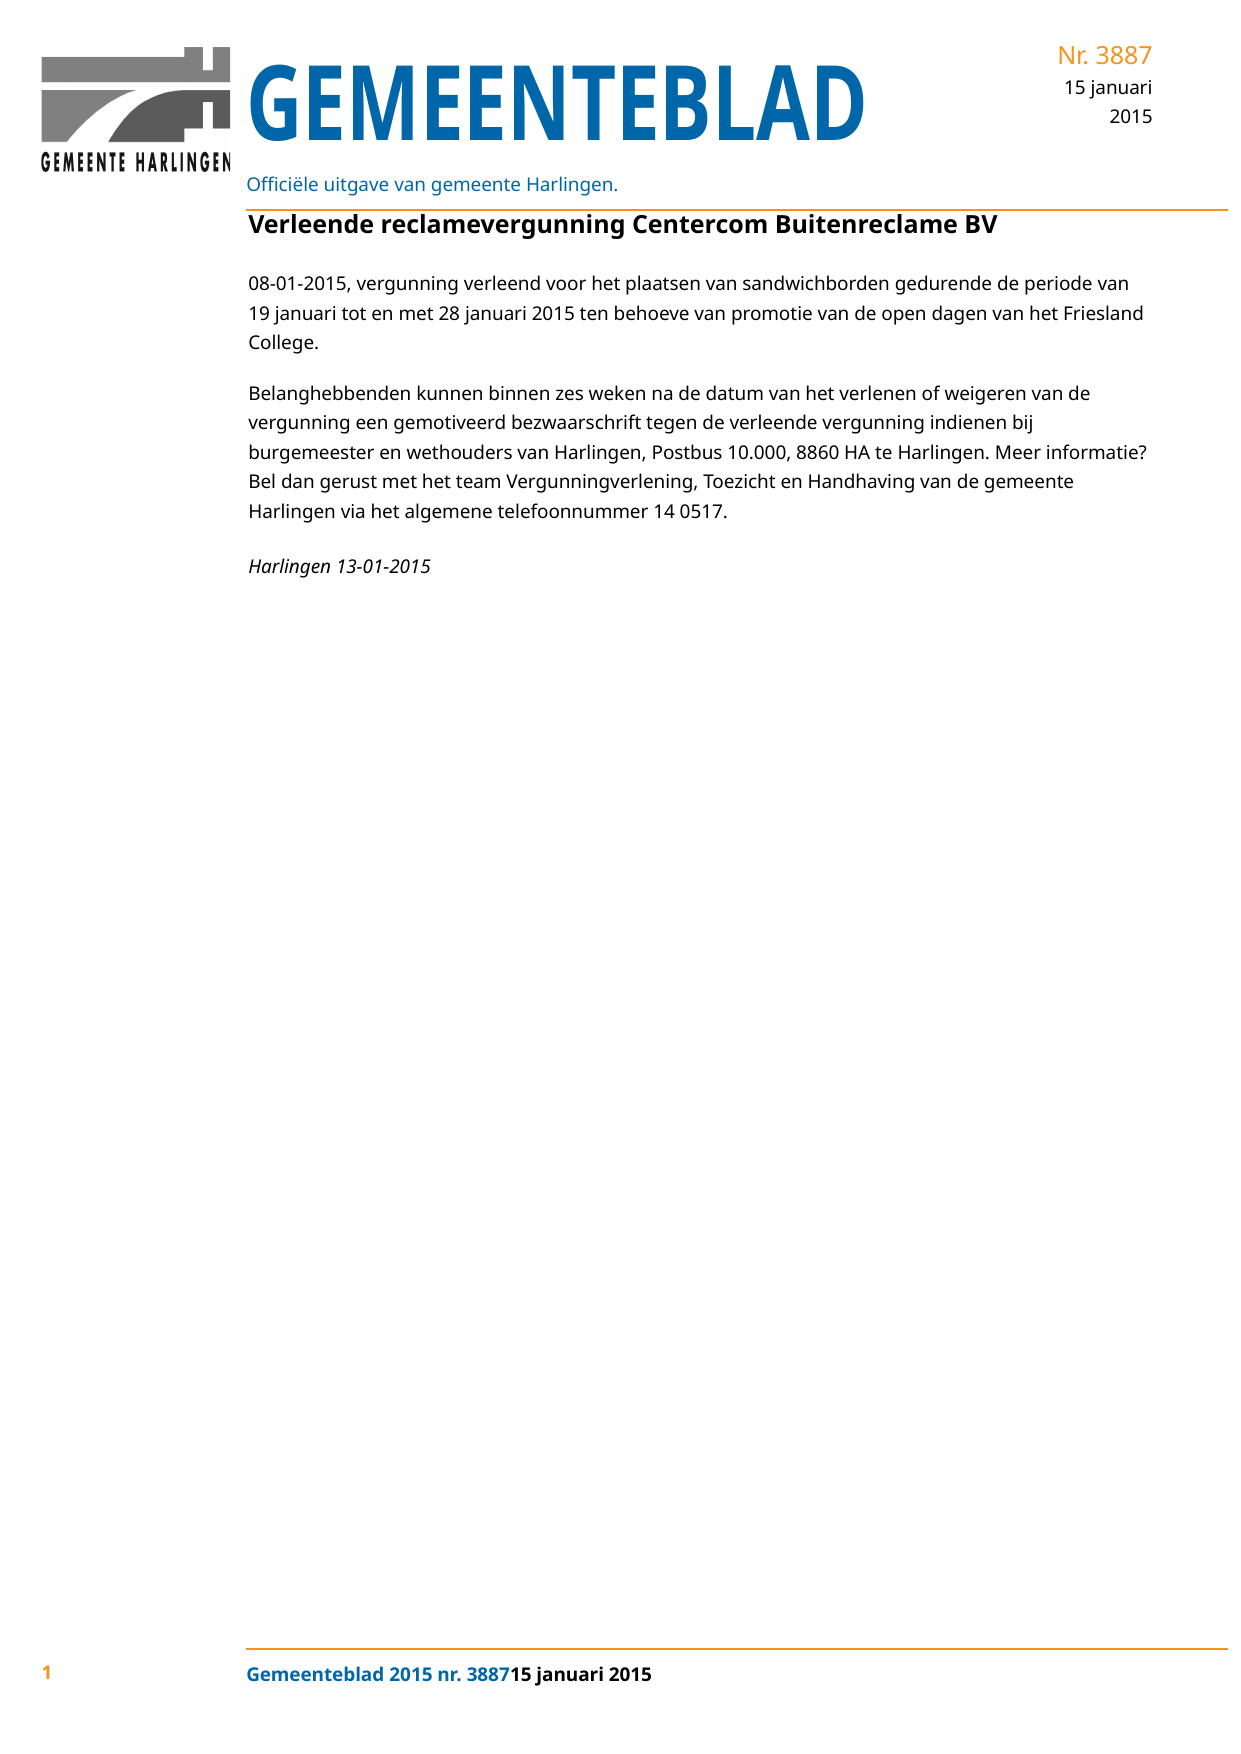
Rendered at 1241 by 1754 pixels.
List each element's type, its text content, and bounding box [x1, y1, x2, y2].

text 08-01-2015, vergunning verleend voor het plaatsen van sandwichborden gedurende de periode van 19 januari tot en met 28 januari 2015 ten behoeve van promotie van de open dagen van het Friesland College. [248, 270, 1152, 355]
text Belanghebbenden kunnen binnen zes weken na de datum van het verlenen of weigeren van de vergunning een gemotiveerd bezwaarschrift tegen de verleende vergunning indienen bij burgemeester en wethouders van Harlingen, Postbus 10.000, 8860 HA te Harlingen. Meer informatie? Bel dan gerust met het team Vergunningverlening, Toezicht en Handhaving van de gemeente Harlingen via het algemene telefoonnummer 14 0517. [248, 380, 1152, 524]
picture [41, 47, 231, 172]
text Harlingen 13-01-2015 [248, 553, 1152, 579]
text Verleende reclamevergunning Centercom Buitenreclame BV [248, 211, 1152, 241]
